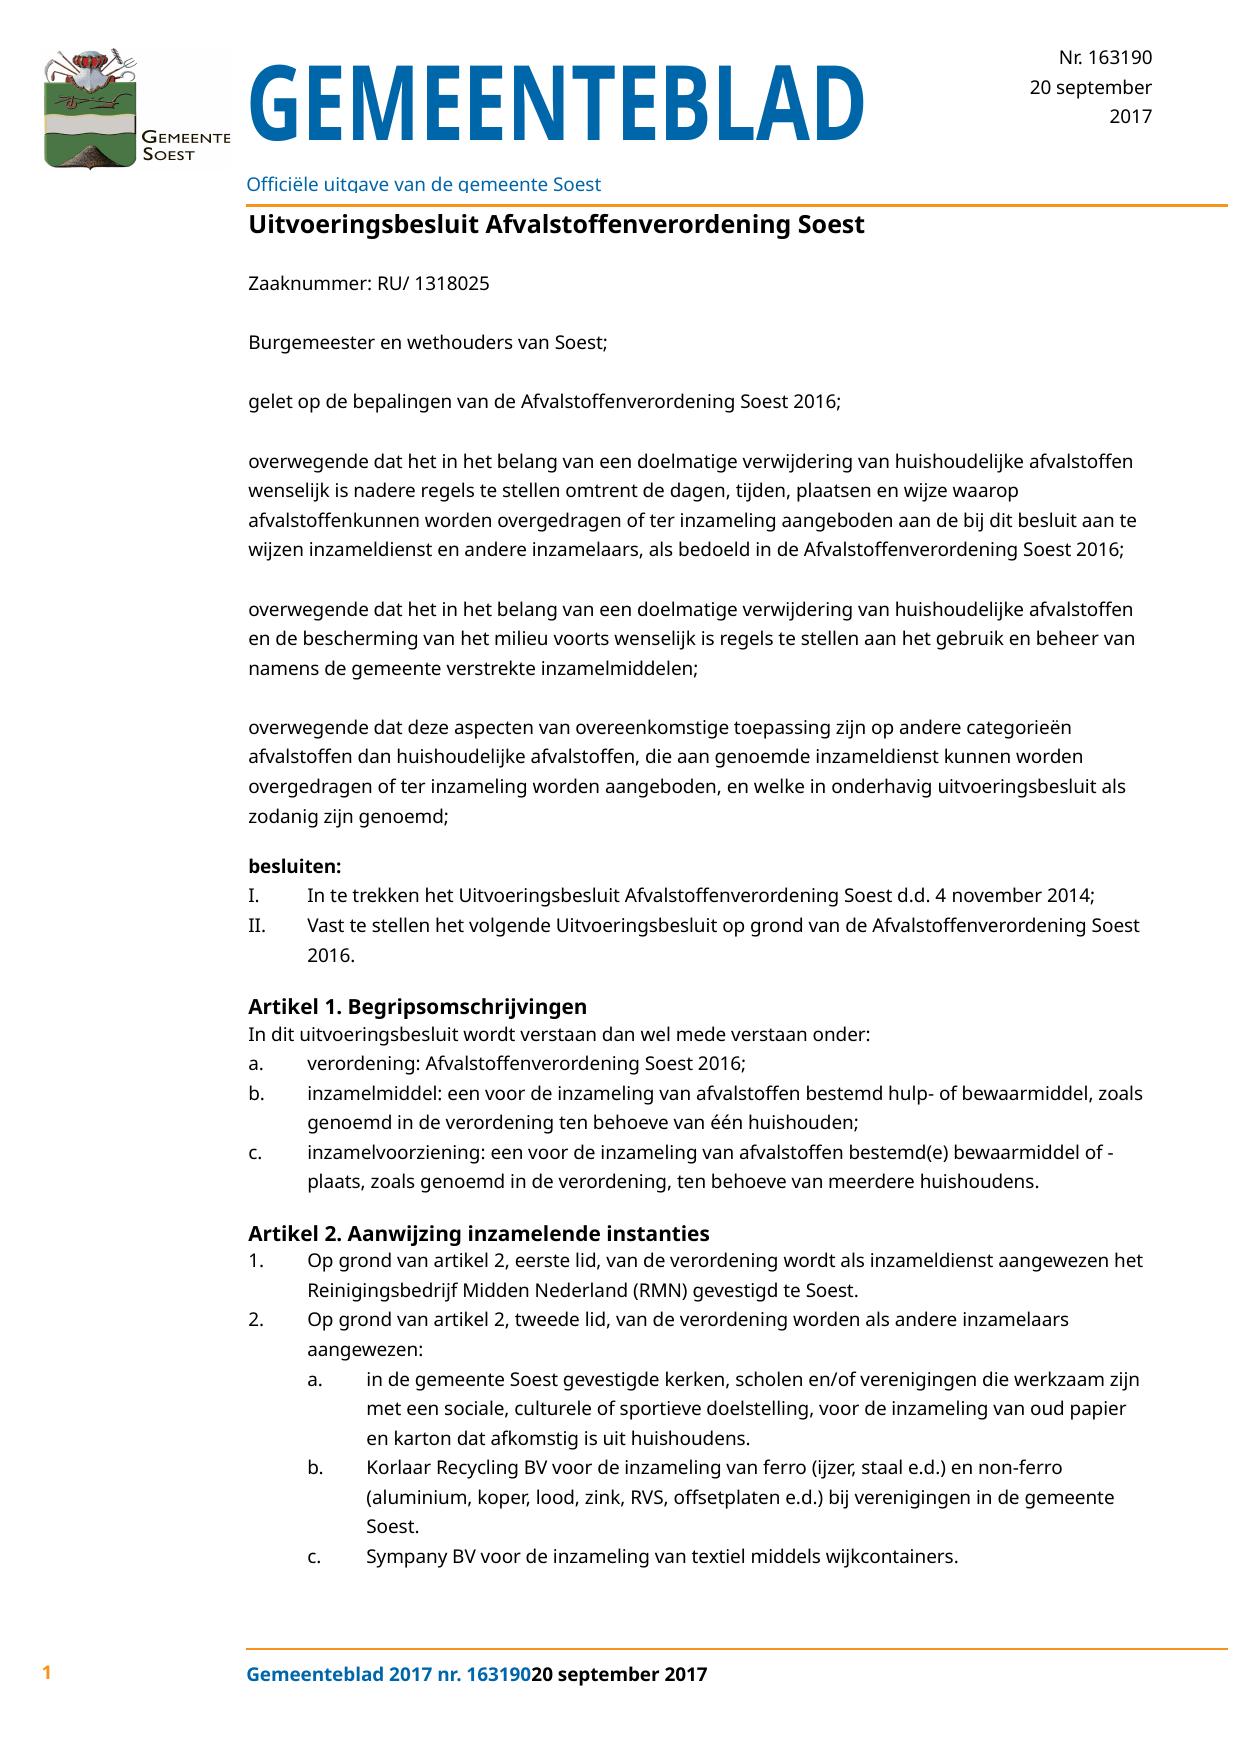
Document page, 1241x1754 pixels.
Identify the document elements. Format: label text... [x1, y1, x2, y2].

text In dit uitvoeringsbesluit wordt verstaan dan wel mede verstaan onder: [248, 1021, 1152, 1046]
list Sympany BV voor de inzameling van textiel middels wijkcontainers. [307, 1543, 1152, 1569]
text gelet op de bepalingen van de Afvalstoffenverordening Soest 2016; [248, 389, 1152, 414]
list Op grond van artikel 2, eerste lid, van de verordening wordt als inzameldienst aangewezen het Reinigingsbedrijf Midden Nederland (RMN) gevestigd te Soest. [248, 1247, 1152, 1303]
text besluiten: [248, 853, 1152, 879]
text overwegende dat het in het belang van een doelmatige verwijdering van huishoudelijke afvalstoffen en de bescherming van het milieu voorts wenselijk is regels te stellen aan het gebruik en beheer van namens de gemeente verstrekte inzamelmiddelen; [248, 596, 1152, 681]
list in de gemeente Soest gevestigde kerken, scholen en/of verenigingen die werkzaam zijn met een sociale, culturele of sportieve doelstelling, voor de inzameling van oud papier en karton dat afkomstig is uit huishoudens. [307, 1366, 1152, 1451]
list inzamelmiddel: een voor de inzameling van afvalstoffen bestemd hulp- of bewaarmiddel, zoals genoemd in de verordening ten behoeve van één huishouden; [248, 1080, 1152, 1135]
list In te trekken het Uitvoeringsbesluit Afvalstoffenverordening Soest d.d. 4 november 2014; [248, 883, 1152, 908]
list Vast te stellen het volgende Uitvoeringsbesluit op grond van de Afvalstoffenverordening Soest 2016. [248, 912, 1152, 968]
text Uitvoeringsbesluit Afvalstoffenverordening Soest [248, 207, 1152, 241]
text Zaaknummer: RU/ 1318025 [248, 270, 1152, 296]
text Artikel 2. Aanwijzing inzamelende instanties [248, 1219, 1152, 1247]
list inzamelvoorziening: een voor de inzameling van afvalstoffen bestemd(e) bewaarmiddel of -plaats, zoals genoemd in de verordening, ten behoeve van meerdere huishoudens. [248, 1139, 1152, 1194]
text Burgemeester en wethouders van Soest; [248, 329, 1152, 355]
text Artikel 1. Begripsomschrijvingen [248, 992, 1152, 1021]
text overwegende dat deze aspecten van overeenkomstige toepassing zijn op andere categorieën afvalstoffen dan huishoudelijke afvalstoffen, die aan genoemde inzameldienst kunnen worden overgedragen of ter inzameling worden aangeboden, en welke in onderhavig uitvoeringsbesluit als zodanig zijn genoemd; [248, 714, 1152, 828]
list verordening: Afvalstoffenverordening Soest 2016; [248, 1050, 1152, 1076]
text overwegende dat het in het belang van een doelmatige verwijdering van huishoudelijke afvalstoffen wenselijk is nadere regels te stellen omtrent de dagen, tijden, plaatsen en wijze waarop afvalstoffenkunnen worden overgedragen of ter inzameling aangeboden aan de bij dit besluit aan te wijzen inzameldienst en andere inzamelaars, als bedoeld in de Afvalstoffenverordening Soest 2016; [248, 448, 1152, 562]
list Op grond van artikel 2, tweede lid, van de verordening worden als andere inzamelaars aangewezen: [248, 1307, 1152, 1362]
picture [41, 47, 231, 172]
list Korlaar Recycling BV voor de inzameling van ferro (ijzer, staal e.d.) en non-ferro (aluminium, koper, lood, zink, RVS, offsetplaten e.d.) bij verenigingen in de gemeente Soest. [307, 1454, 1152, 1539]
